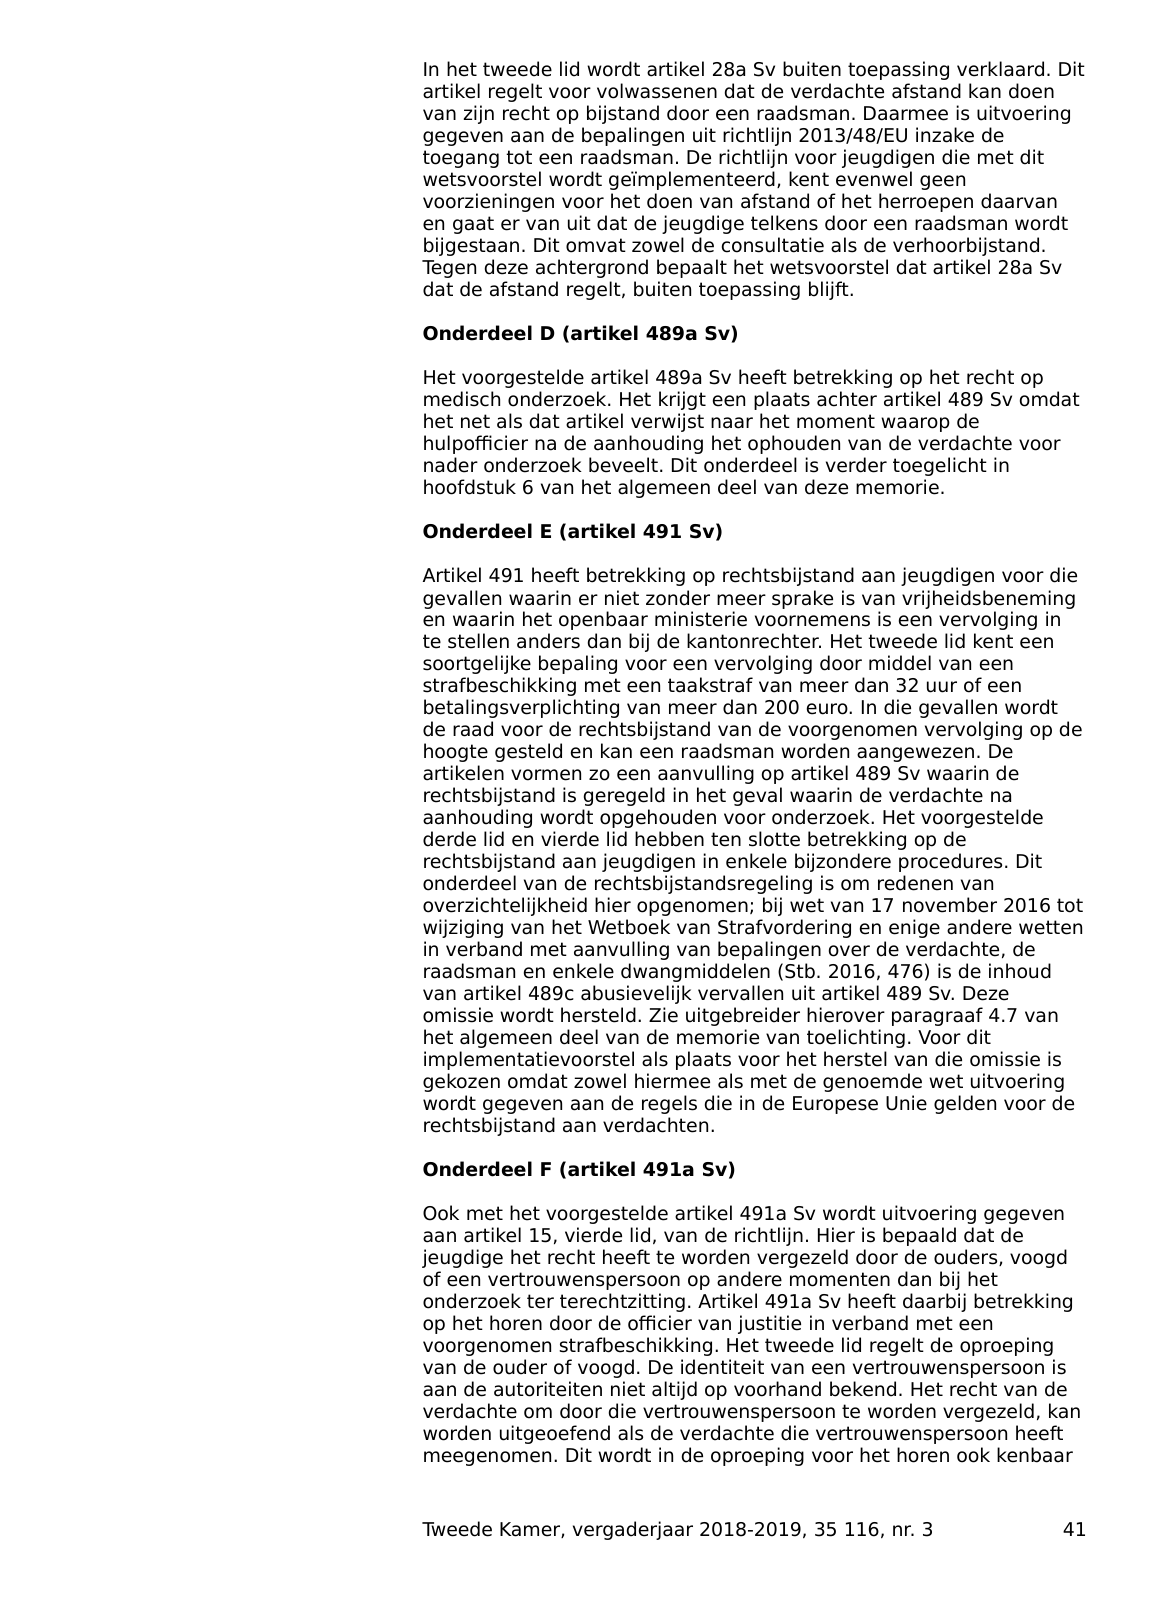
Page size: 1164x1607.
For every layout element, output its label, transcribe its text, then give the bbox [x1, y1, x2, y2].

subtitle Onderdeel E (artikel 491 Sv) [422, 521, 1087, 543]
text Ook met het voorgestelde artikel 491a Sv wordt uitvoering gegeven aan artikel 15, vierde lid, van de richtlijn. Hier is bepaald dat de jeugdige het recht heeft te worden vergezeld door de ouders, voogd of een vertrouwenspersoon op andere momenten dan bij het onderzoek ter terechtzitting. Artikel 491a Sv heeft daarbij betrekking op het horen door de officier van justitie in verband met een voorgenomen strafbeschikking. Het tweede lid regelt de oproeping van de ouder of voogd. De identiteit van een vertrouwenspersoon is aan de autoriteiten niet altijd op voorhand bekend. Het recht van de verdachte om door die vertrouwenspersoon te worden vergezeld, kan worden uitgeoefend als de verdachte die vertrouwenspersoon heeft meegenomen. Dit wordt in de oproeping voor het horen ook kenbaar [422, 1203, 1087, 1467]
subtitle Onderdeel D (artikel 489a Sv) [422, 323, 1087, 345]
subtitle Onderdeel F (artikel 491a Sv) [422, 1159, 1087, 1181]
text Het voorgestelde artikel 489a Sv heeft betrekking op het recht op medisch onderzoek. Het krijgt een plaats achter artikel 489 Sv omdat het net als dat artikel verwijst naar het moment waarop de hulpofficier na de aanhouding het ophouden van de verdachte voor nader onderzoek beveelt. Dit onderdeel is verder toegelicht in hoofdstuk 6 van het algemeen deel van deze memorie. [422, 367, 1087, 499]
text In het tweede lid wordt artikel 28a Sv buiten toepassing verklaard. Dit artikel regelt voor volwassenen dat de verdachte afstand kan doen van zijn recht op bijstand door een raadsman. Daarmee is uitvoering gegeven aan de bepalingen uit richtlijn 2013/48/EU inzake de toegang tot een raadsman. De richtlijn voor jeugdigen die met dit wetsvoorstel wordt geïmplementeerd, kent evenwel geen voorzieningen voor het doen van afstand of het herroepen daarvan en gaat er van uit dat de jeugdige telkens door een raadsman wordt bijgestaan. Dit omvat zowel de consultatie als de verhoorbijstand. Tegen deze achtergrond bepaalt het wetsvoorstel dat artikel 28a Sv dat de afstand regelt, buiten toepassing blijft. [422, 59, 1087, 301]
text Artikel 491 heeft betrekking op rechtsbijstand aan jeugdigen voor die gevallen waarin er niet zonder meer sprake is van vrijheidsbeneming en waarin het openbaar ministerie voornemens is een vervolging in te stellen anders dan bij de kantonrechter. Het tweede lid kent een soortgelijke bepaling voor een vervolging door middel van een strafbeschikking met een taakstraf van meer dan 32 uur of een betalingsverplichting van meer dan 200 euro. In die gevallen wordt de raad voor de rechtsbijstand van de voorgenomen vervolging op de hoogte gesteld en kan een raadsman worden aangewezen. De artikelen vormen zo een aanvulling op artikel 489 Sv waarin de rechtsbijstand is geregeld in het geval waarin de verdachte na aanhouding wordt opgehouden voor onderzoek. Het voorgestelde derde lid en vierde lid hebben ten slotte betrekking op de rechtsbijstand aan jeugdigen in enkele bijzondere procedures. Dit onderdeel van de rechtsbijstandsregeling is om redenen van overzichtelijkheid hier opgenomen; bij wet van 17 november 2016 tot wijziging van het Wetboek van Strafvordering en enige andere wetten in verband met aanvulling van bepalingen over de verdachte, de raadsman en enkele dwangmiddelen (Stb. 2016, 476) is de inhoud van artikel 489c abusievelijk vervallen uit artikel 489 Sv. Deze omissie wordt hersteld. Zie uitgebreider hierover paragraaf 4.7 van het algemeen deel van de memorie van toelichting. Voor dit implementatievoorstel als plaats voor het herstel van die omissie is gekozen omdat zowel hiermee als met de genoemde wet uitvoering wordt gegeven aan de regels die in de Europese Unie gelden voor de rechtsbijstand aan verdachten. [422, 565, 1087, 1137]
